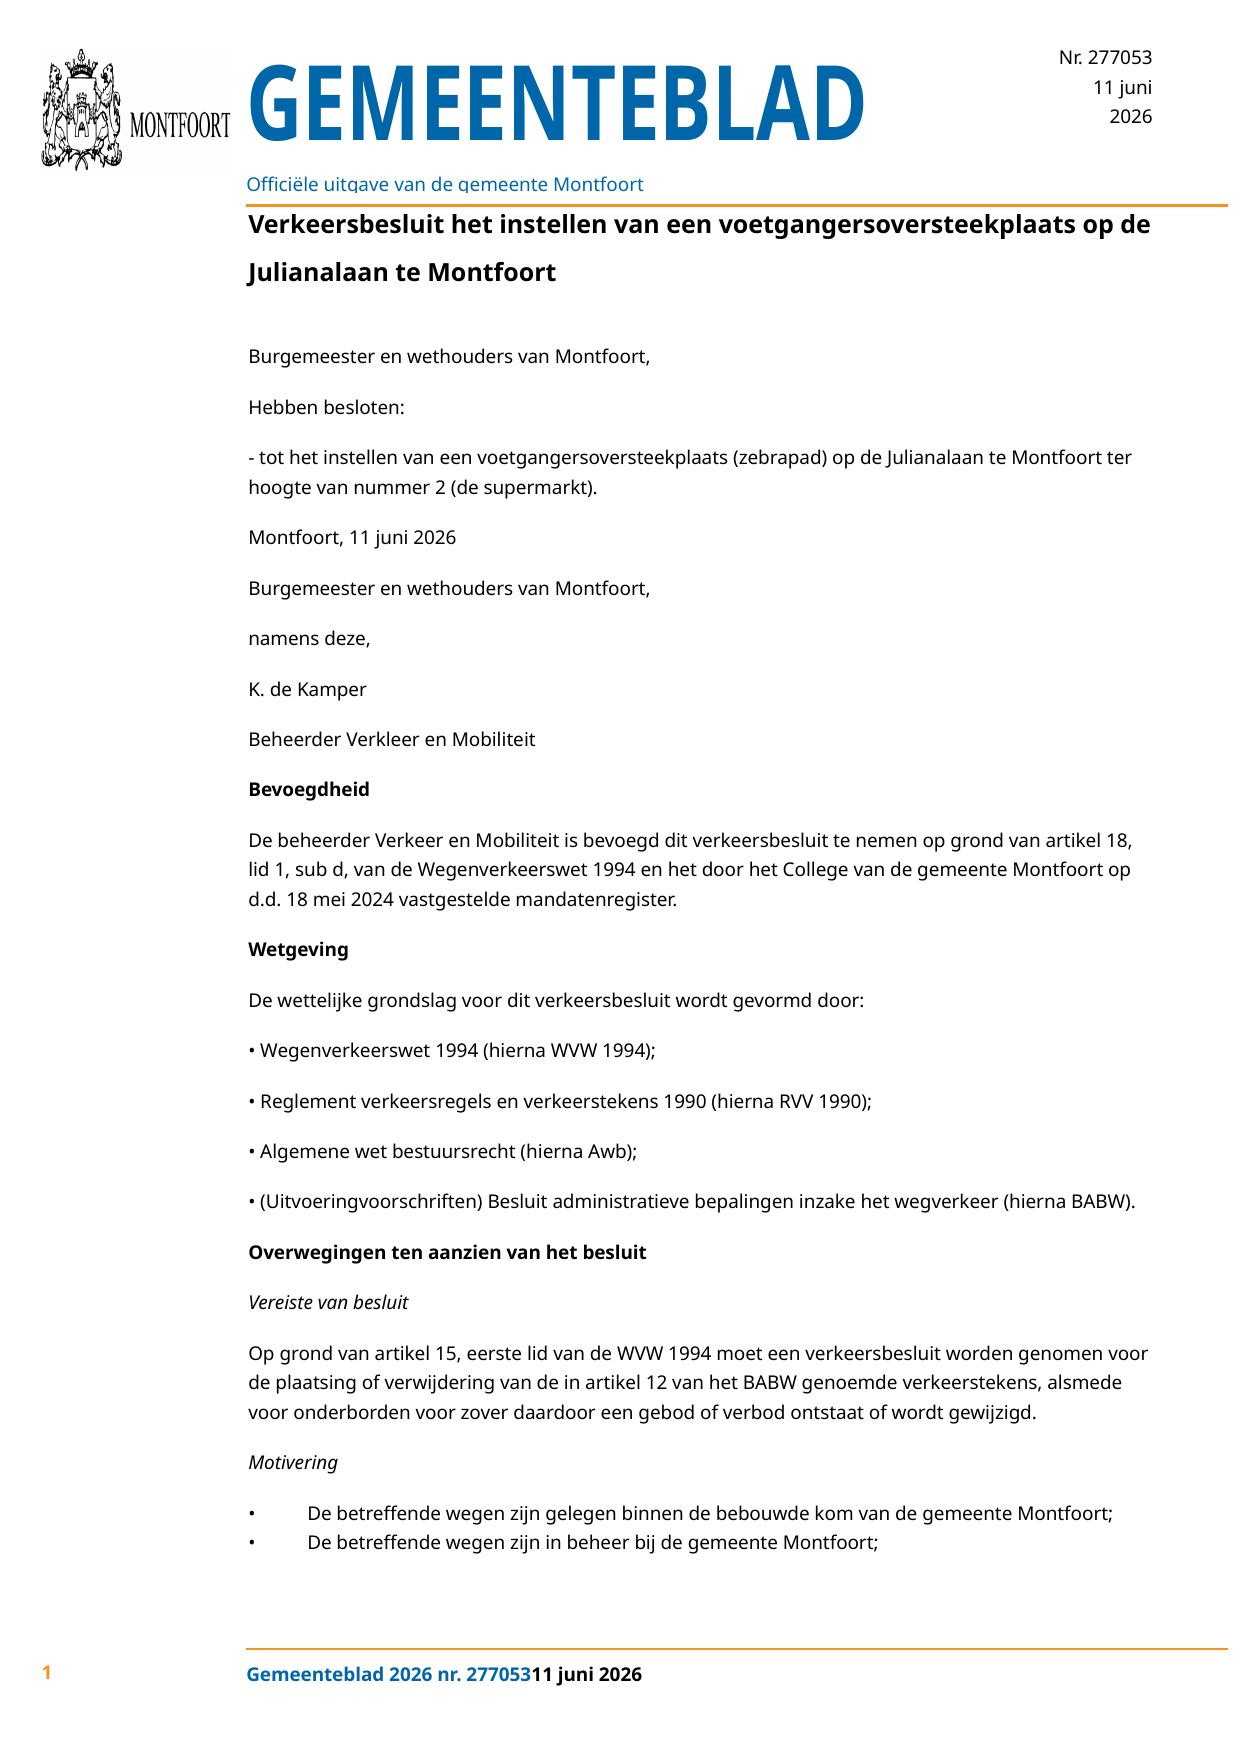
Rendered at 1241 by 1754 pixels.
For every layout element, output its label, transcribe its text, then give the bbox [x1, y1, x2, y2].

text • (Uitvoeringvoorschriften) Besluit administratieve bepalingen inzake het wegverkeer (hierna BABW). [248, 1189, 1152, 1214]
text Wetgeving [248, 937, 1152, 962]
text - tot het instellen van een voetgangersoversteekplaats (zebrapad) op de Julianalaan te Montfoort ter hoogte van nummer 2 (de supermarkt). [248, 444, 1152, 500]
text De beheerder Verkeer en Mobiliteit is bevoegd dit verkeersbesluit te nemen op grond van artikel 18, lid 1, sub d, van de Wegenverkeerswet 1994 en het door het College van de gemeente Montfoort op d.d. 18 mei 2024 vastgestelde mandatenregister. [248, 827, 1152, 912]
list De betreffende wegen zijn in beheer bij de gemeente Montfoort; [248, 1529, 1152, 1555]
text Montfoort, 11 juni 2026 [248, 524, 1152, 550]
text Beheerder Verkleer en Mobiliteit [248, 726, 1152, 752]
text Burgemeester en wethouders van Montfoort, [248, 575, 1152, 601]
text Hebben besloten: [248, 394, 1152, 420]
text Verkeersbesluit het instellen van een voetgangersoversteekplaats op de Julianalaan te Montfoort [248, 207, 1152, 288]
text Burgemeester en wethouders van Montfoort, [248, 344, 1152, 369]
text • Wegenverkeerswet 1994 (hierna WVW 1994); [248, 1037, 1152, 1063]
text • Reglement verkeersregels en verkeerstekens 1990 (hierna RVV 1990); [248, 1088, 1152, 1113]
text Vereiste van besluit [248, 1289, 1152, 1315]
text Bevoegdheid [248, 777, 1152, 802]
text Overwegingen ten aanzien van het besluit [248, 1239, 1152, 1265]
text Op grond van artikel 15, eerste lid van de WVW 1994 moet een verkeersbesluit worden genomen voor de plaatsing of verwijdering van de in artikel 12 van het BABW genoemde verkeerstekens, alsmede voor onderborden voor zover daardoor een gebod of verbod ontstaat of wordt gewijzigd. [248, 1340, 1152, 1425]
text • Algemene wet bestuursrecht (hierna Awb); [248, 1138, 1152, 1164]
text K. de Kamper [248, 676, 1152, 701]
text De wettelijke grondslag voor dit verkeersbesluit wordt gevormd door: [248, 987, 1152, 1013]
picture [41, 47, 231, 172]
text namens deze, [248, 625, 1152, 651]
text Motivering [248, 1449, 1152, 1475]
list De betreffende wegen zijn gelegen binnen de bebouwde kom van de gemeente Montfoort; [248, 1500, 1152, 1526]
